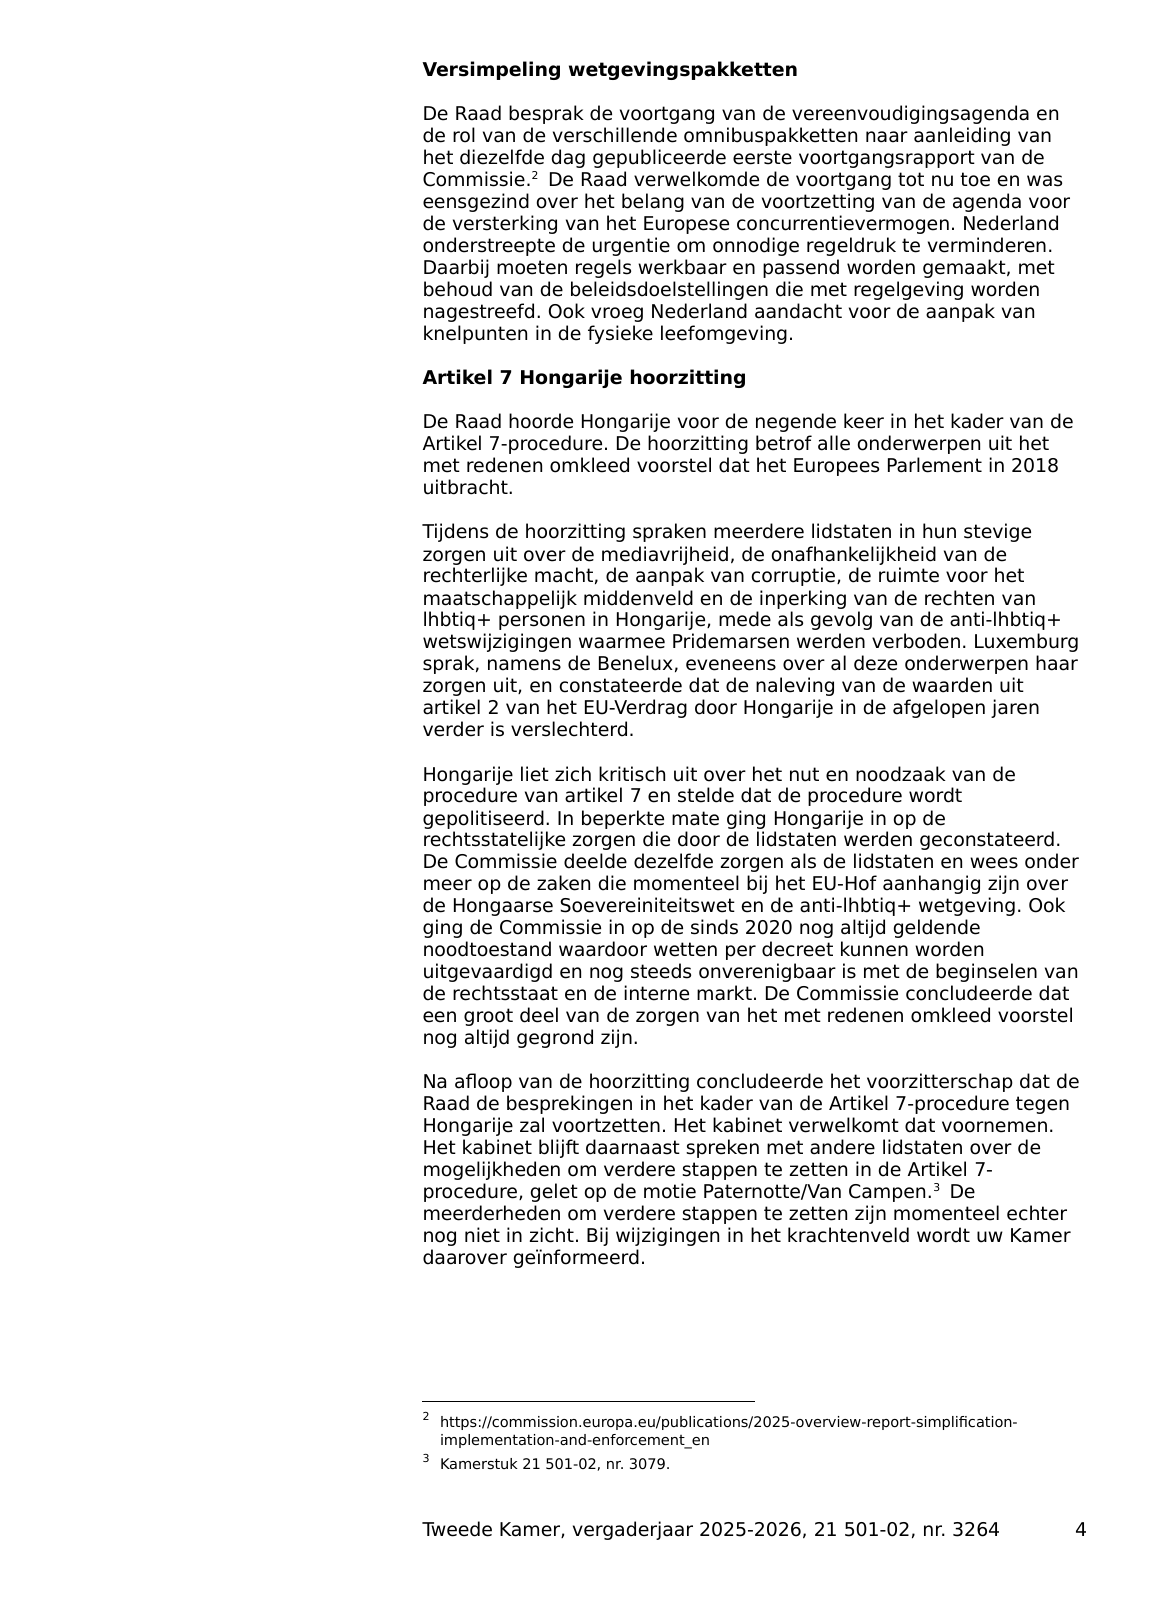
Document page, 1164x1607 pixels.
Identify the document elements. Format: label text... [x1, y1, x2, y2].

text De Raad besprak de voortgang van de vereenvoudigingsagenda en de rol van de verschillende omnibuspakketten naar aanleiding van het diezelfde dag gepubliceerde eerste voortgangsrapport van de Commissie. De Raad verwelkomde de voortgang tot nu toe en was eensgezind over het belang van de voortzetting van de agenda voor de versterking van het Europese concurrentievermogen. Nederland onderstreepte de urgentie om onnodige regeldruk te verminderen. Daarbij moeten regels werkbaar en passend worden gemaakt, met behoud van de beleidsdoelstellingen die met regelgeving worden nagestreefd. Ook vroeg Nederland aandacht voor de aanpak van knelpunten in de fysieke leefomgeving. [422, 103, 1087, 345]
text https://commission.europa.eu/publications/2025-overview-report-simplification-implementation-and-enforcement_en [422, 1410, 1087, 1449]
text De Raad hoorde Hongarije voor de negende keer in het kader van de Artikel 7-procedure. De hoorzitting betrof alle onderwerpen uit het met redenen omkleed voorstel dat het Europees Parlement in 2018 uitbracht. [422, 411, 1087, 499]
subtitle Artikel 7 Hongarije hoorzitting [422, 367, 1087, 389]
text Kamerstuk 21 501-02, nr. 3079. [422, 1452, 1087, 1474]
text Tijdens de hoorzitting spraken meerdere lidstaten in hun stevige zorgen uit over de mediavrijheid, de onafhankelijkheid van de rechterlijke macht, de aanpak van corruptie, de ruimte voor het maatschappelijk middenveld en de inperking van de rechten van lhbtiq+ personen in Hongarije, mede als gevolg van de anti-lhbtiq+ wetswijzigingen waarmee Pridemarsen werden verboden. Luxemburg sprak, namens de Benelux, eveneens over al deze onderwerpen haar zorgen uit, en constateerde dat de naleving van de waarden uit artikel 2 van het EU-Verdrag door Hongarije in de afgelopen jaren verder is verslechterd. [422, 521, 1087, 741]
subtitle Versimpeling wetgevingspakketten [422, 59, 1087, 81]
text Hongarije liet zich kritisch uit over het nut en noodzaak van de procedure van artikel 7 en stelde dat de procedure wordt gepolitiseerd. In beperkte mate ging Hongarije in op de rechtsstatelijke zorgen die door de lidstaten werden geconstateerd. De Commissie deelde dezelfde zorgen als de lidstaten en wees onder meer op de zaken die momenteel bij het EU-Hof aanhangig zijn over de Hongaarse Soevereiniteitswet en de anti-lhbtiq+ wetgeving. Ook ging de Commissie in op de sinds 2020 nog altijd geldende noodtoestand waardoor wetten per decreet kunnen worden uitgevaardigd en nog steeds onverenigbaar is met de beginselen van de rechtsstaat en de interne markt. De Commissie concludeerde dat een groot deel van de zorgen van het met redenen omkleed voorstel nog altijd gegrond zijn. [422, 763, 1087, 1049]
text Na afloop van de hoorzitting concludeerde het voorzitterschap dat de Raad de besprekingen in het kader van de Artikel 7-procedure tegen Hongarije zal voortzetten. Het kabinet verwelkomt dat voornemen. Het kabinet blijft daarnaast spreken met andere lidstaten over de mogelijkheden om verdere stappen te zetten in de Artikel 7-procedure, gelet op de motie Paternotte/Van Campen. De meerderheden om verdere stappen te zetten zijn momenteel echter nog niet in zicht. Bij wijzigingen in het krachtenveld wordt uw Kamer daarover geïnformeerd. [422, 1071, 1087, 1269]
